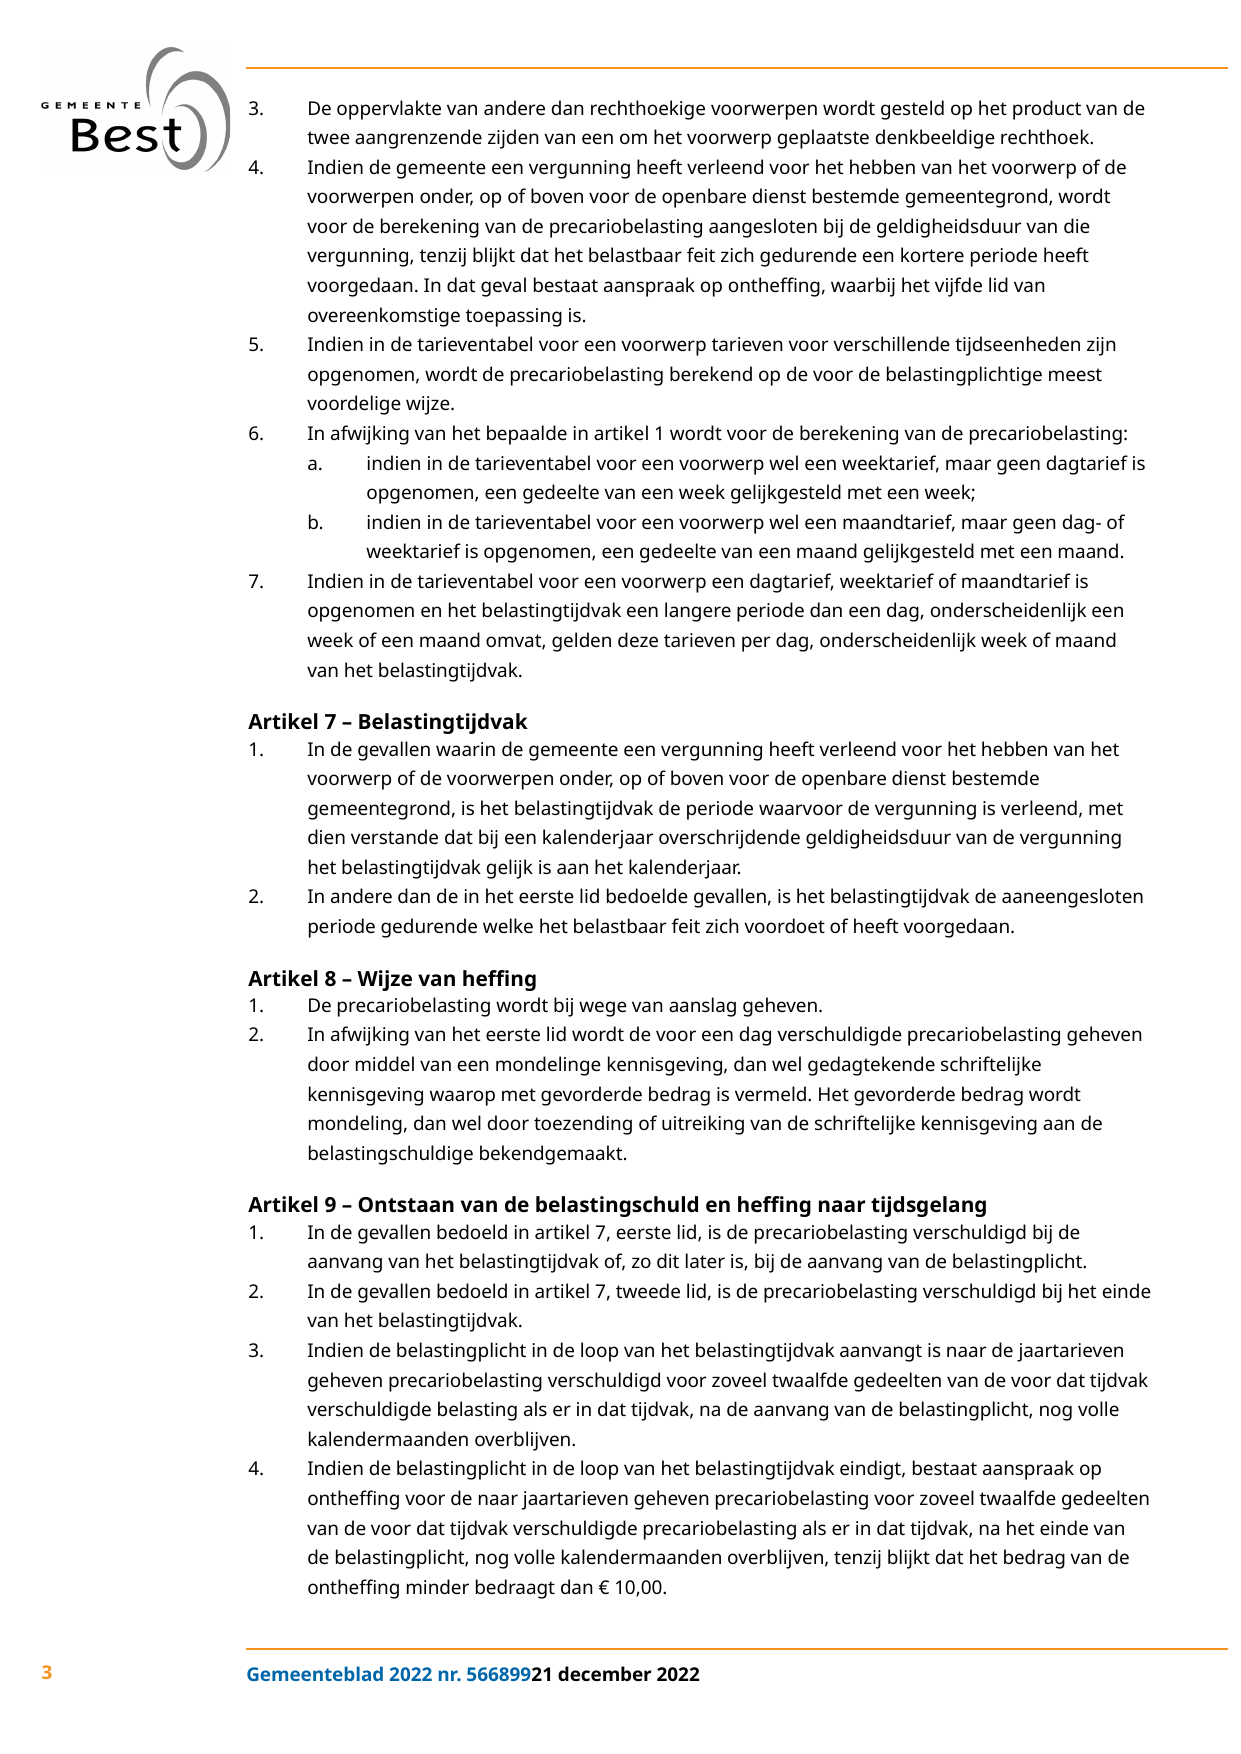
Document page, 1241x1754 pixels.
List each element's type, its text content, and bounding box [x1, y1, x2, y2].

list In andere dan de in het eerste lid bedoelde gevallen, is het belastingtijdvak de aaneengesloten periode gedurende welke het belastbaar feit zich voordoet of heeft voorgedaan. [248, 884, 1152, 939]
list Indien de belastingplicht in de loop van het belastingtijdvak eindigt, bestaat aanspraak op ontheffing voor de naar jaartarieven geheven precariobelasting voor zoveel twaalfde gedeelten van de voor dat tijdvak verschuldigde precariobelasting als er in dat tijdvak, na het einde van de belastingplicht, nog volle kalendermaanden overblijven, tenzij blijkt dat het bedrag van de ontheffing minder bedraagt dan € 10,00. [248, 1456, 1152, 1599]
list Indien in de tarieventabel voor een voorwerp een dagtarief, weektarief of maandtarief is opgenomen en het belastingtijdvak een langere periode dan een dag, onderscheidenlijk een week of een maand omvat, gelden deze tarieven per dag, onderscheidenlijk week of maand van het belastingtijdvak. [248, 568, 1152, 683]
list De oppervlakte van andere dan rechthoekige voorwerpen wordt gesteld op het product van de twee aangrenzende zijden van een om het voorwerp geplaatste denkbeeldige rechthoek. [248, 95, 1152, 150]
picture [41, 47, 231, 172]
list In de gevallen waarin de gemeente een vergunning heeft verleend voor het hebben van het voorwerp of de voorwerpen onder, op of boven voor de openbare dienst bestemde gemeentegrond, is het belastingtijdvak de periode waarvoor de vergunning is verleend, met dien verstande dat bij een kalenderjaar overschrijdende geldigheidsduur van de vergunning het belastingtijdvak gelijk is aan het kalenderjaar. [248, 736, 1152, 880]
list De precariobelasting wordt bij wege van aanslag geheven. [248, 992, 1152, 1018]
list Indien de belastingplicht in de loop van het belastingtijdvak aanvangt is naar de jaartarieven geheven precariobelasting verschuldigd voor zoveel twaalfde gedeelten van de voor dat tijdvak verschuldigde belasting als er in dat tijdvak, na de aanvang van de belastingplicht, nog volle kalendermaanden overblijven. [248, 1337, 1152, 1452]
text Artikel 8 – Wijze van heffing [248, 964, 1152, 992]
list In de gevallen bedoeld in artikel 7, eerste lid, is de precariobelasting verschuldigd bij de aanvang van het belastingtijdvak of, zo dit later is, bij de aanvang van de belastingplicht. [248, 1219, 1152, 1274]
text Artikel 7 – Belastingtijdvak [248, 707, 1152, 736]
list indien in de tarieventabel voor een voorwerp wel een maandtarief, maar geen dag- of weektarief is opgenomen, een gedeelte van een maand gelijkgesteld met een maand. [307, 509, 1152, 564]
list Indien in de tarieventabel voor een voorwerp tarieven voor verschillende tijdseenheden zijn opgenomen, wordt de precariobelasting berekend op de voor de belastingplichtige meest voordelige wijze. [248, 331, 1152, 416]
list In afwijking van het eerste lid wordt de voor een dag verschuldigde precariobelasting geheven door middel van een mondelinge kennisgeving, dan wel gedagtekende schriftelijke kennisgeving waarop met gevorderde bedrag is vermeld. Het gevorderde bedrag wordt mondeling, dan wel door toezending of uitreiking van de schriftelijke kennisgeving aan de belastingschuldige bekendgemaakt. [248, 1022, 1152, 1166]
list In de gevallen bedoeld in artikel 7, tweede lid, is de precariobelasting verschuldigd bij het einde van het belastingtijdvak. [248, 1278, 1152, 1333]
list In afwijking van het bepaalde in artikel 1 wordt voor de berekening van de precariobelasting: [248, 420, 1152, 446]
list indien in de tarieventabel voor een voorwerp wel een weektarief, maar geen dagtarief is opgenomen, een gedeelte van een week gelijkgesteld met een week; [307, 450, 1152, 505]
list Indien de gemeente een vergunning heeft verleend voor het hebben van het voorwerp of de voorwerpen onder, op of boven voor de openbare dienst bestemde gemeentegrond, wordt voor de berekening van de precariobelasting aangesloten bij de geldigheidsduur van die vergunning, tenzij blijkt dat het belastbaar feit zich gedurende een kortere periode heeft voorgedaan. In dat geval bestaat aanspraak op ontheffing, waarbij het vijfde lid van overeenkomstige toepassing is. [248, 154, 1152, 328]
text Artikel 9 – Ontstaan van de belastingschuld en heffing naar tijdsgelang [248, 1190, 1152, 1219]
